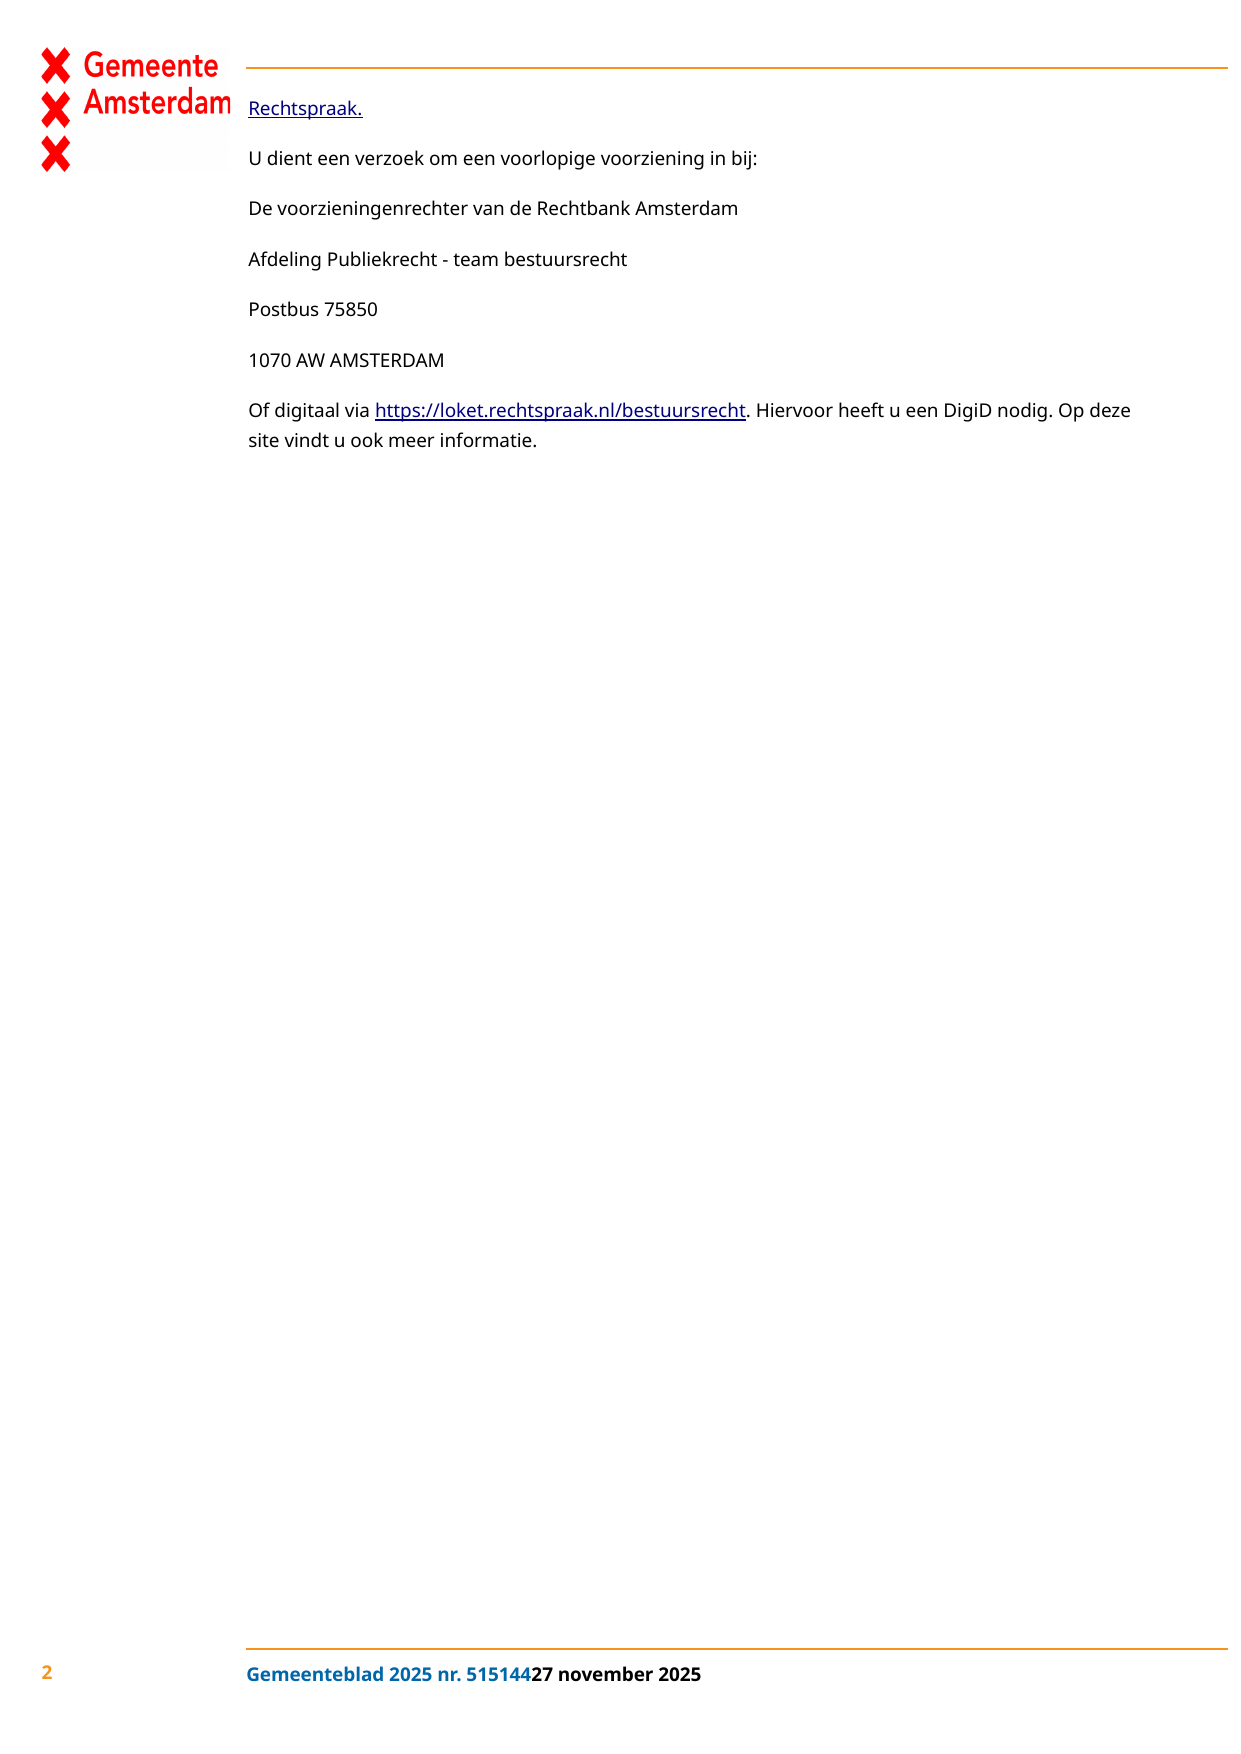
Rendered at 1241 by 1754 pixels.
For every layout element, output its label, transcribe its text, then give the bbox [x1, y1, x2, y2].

text Of digitaal via https://loket.rechtspraak.nl/bestuursrecht. Hiervoor heeft u een DigiD nodig. Op deze site vindt u ook meer informatie. [248, 397, 1152, 453]
text De voorzieningenrechter van de Rechtbank Amsterdam [248, 196, 1152, 221]
text Postbus 75850 [248, 296, 1152, 322]
text U dient een verzoek om een voorlopige voorziening in bij: [248, 145, 1152, 171]
text Rechtspraak. [248, 95, 1152, 121]
text Afdeling Publiekrecht - team bestuursrecht [248, 246, 1152, 272]
picture [41, 47, 231, 172]
text 1070 AW AMSTERDAM [248, 347, 1152, 373]
